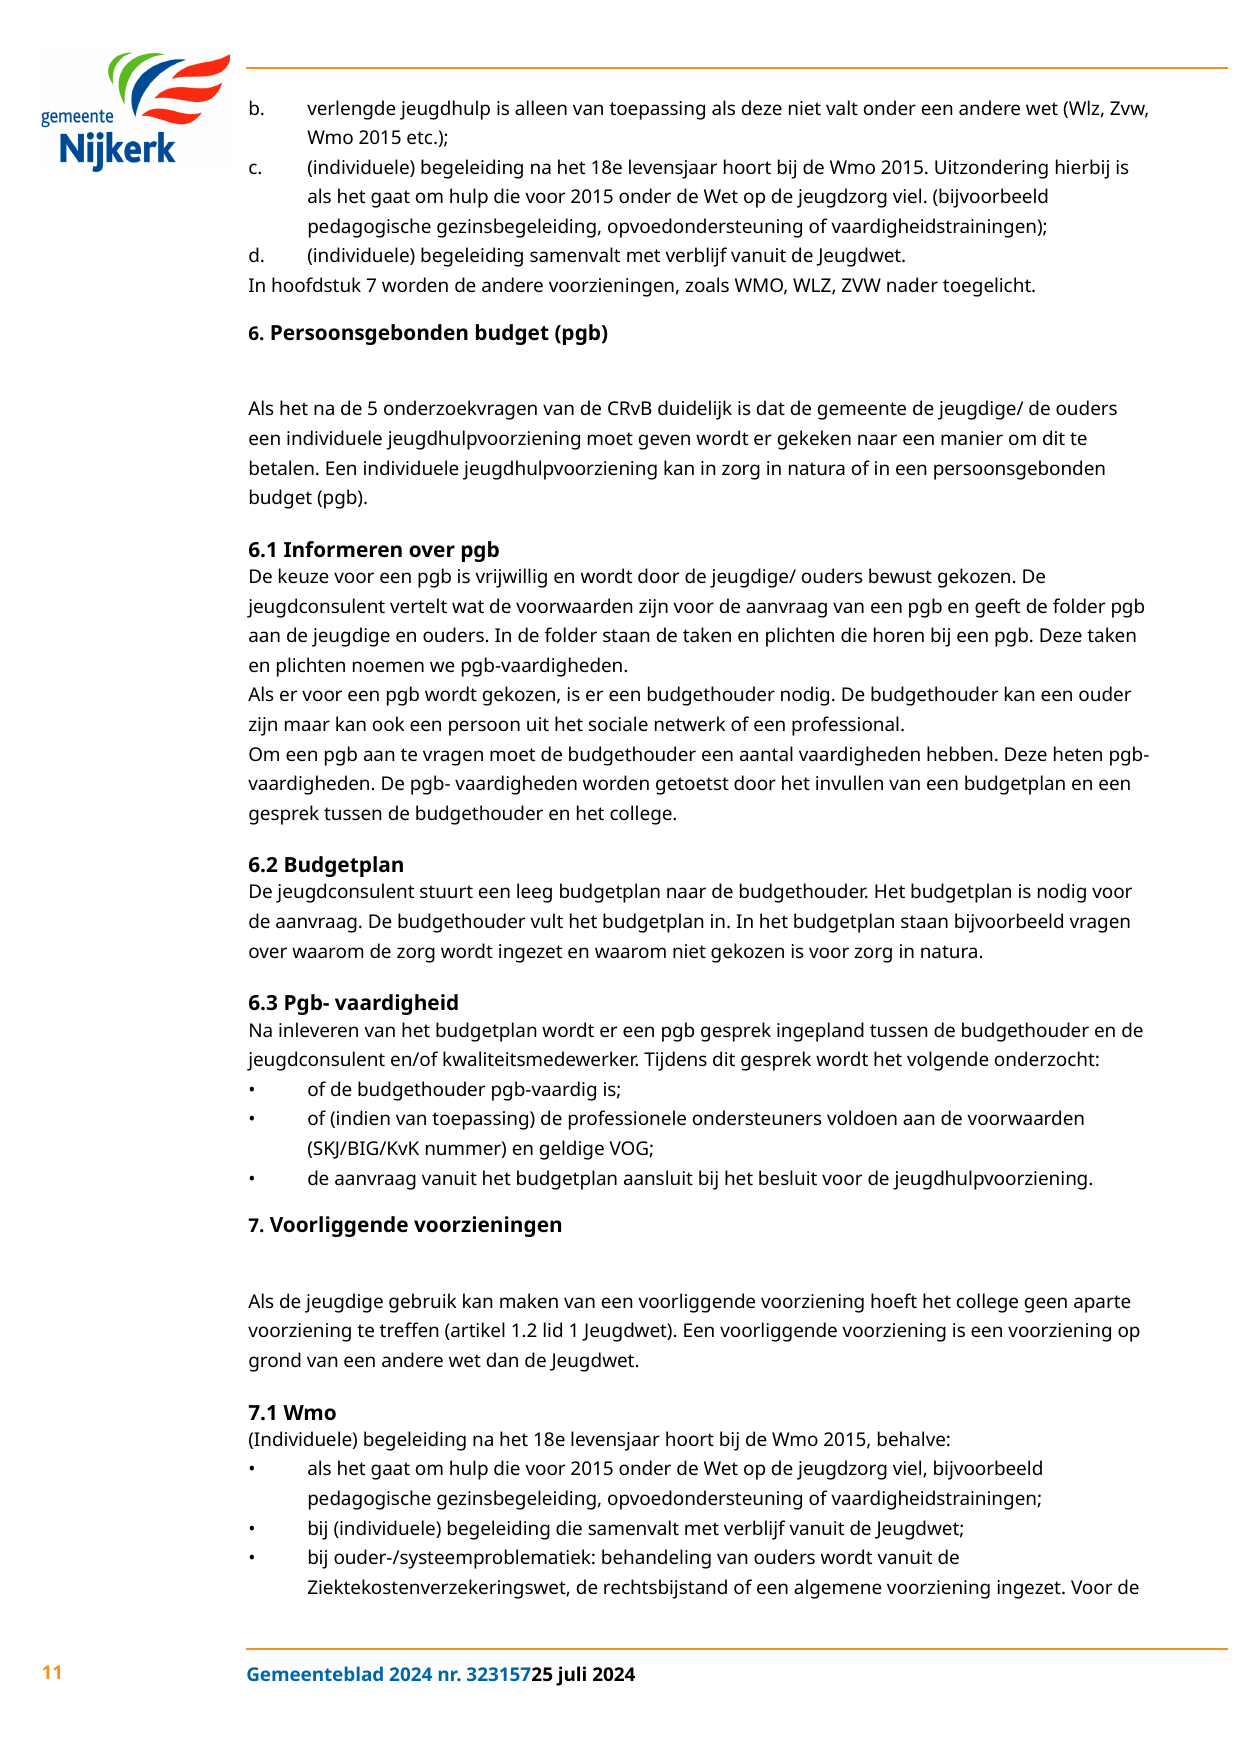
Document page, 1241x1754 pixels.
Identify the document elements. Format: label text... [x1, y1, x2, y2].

text 6. Persoonsgebonden budget (pgb) [248, 318, 1152, 346]
text Na inleveren van het budgetplan wordt er een pgb gesprek ingepland tussen de budgethouder en de jeugdconsulent en/of kwaliteitsmedewerker. Tijdens dit gesprek wordt het volgende onderzocht: [248, 1017, 1152, 1072]
text 6.1 Informeren over pgb [248, 535, 1152, 563]
list bij ouder-/systeemproblematiek: behandeling van ouders wordt vanuit de Ziektekostenverzekeringswet, de rechtsbijstand of een algemene voorziening ingezet. Voor de [248, 1544, 1152, 1600]
list verlengde jeugdhulp is alleen van toepassing als deze niet valt onder een andere wet (Wlz, Zvw, Wmo 2015 etc.); [248, 95, 1152, 150]
text De keuze voor een pgb is vrijwillig en wordt door de jeugdige/ ouders bewust gekozen. De jeugdconsulent vertelt wat de voorwaarden zijn voor de aanvraag van een pgb en geeft de folder pgb aan de jeugdige en ouders. In de folder staan de taken en plichten die horen bij een pgb. Deze taken en plichten noemen we pgb-vaardigheden. [248, 563, 1152, 678]
list of de budgethouder pgb-vaardig is; [248, 1076, 1152, 1102]
text 7.1 Wmo [248, 1398, 1152, 1426]
list (individuele) begeleiding samenvalt met verblijf vanuit de Jeugdwet. [248, 243, 1152, 268]
text Om een pgb aan te vragen moet de budgethouder een aantal vaardigheden hebben. Deze heten pgb-vaardigheden. De pgb- vaardigheden worden getoetst door het invullen van een budgetplan en een gesprek tussen de budgethouder en het college. [248, 741, 1152, 826]
text Als de jeugdige gebruik kan maken van een voorliggende voorziening hoeft het college geen aparte voorziening te treffen (artikel 1.2 lid 1 Jeugdwet). Een voorliggende voorziening is een voorziening op grond van een andere wet dan de Jeugdwet. [248, 1288, 1152, 1373]
list de aanvraag vanuit het budgetplan aansluit bij het besluit voor de jeugdhulpvoorziening. [248, 1165, 1152, 1190]
text Als er voor een pgb wordt gekozen, is er een budgethouder nodig. De budgethouder kan een ouder zijn maar kan ook een persoon uit het sociale netwerk of een professional. [248, 682, 1152, 737]
list (individuele) begeleiding na het 18e levensjaar hoort bij de Wmo 2015. Uitzondering hierbij is als het gaat om hulp die voor 2015 onder de Wet op de jeugdzorg viel. (bijvoorbeeld pedagogische gezinsbegeleiding, opvoedondersteuning of vaardigheidstrainingen); [248, 154, 1152, 239]
picture [41, 47, 231, 172]
list bij (individuele) begeleiding die samenvalt met verblijf vanuit de Jeugdwet; [248, 1515, 1152, 1541]
text 6.2 Budgetplan [248, 850, 1152, 879]
text (Individuele) begeleiding na het 18e levensjaar hoort bij de Wmo 2015, behalve: [248, 1426, 1152, 1452]
text 7. Voorliggende voorzieningen [248, 1210, 1152, 1239]
text 6.3 Pgb- vaardigheid [248, 988, 1152, 1017]
text De jeugdconsulent stuurt een leeg budgetplan naar de budgethouder. Het budgetplan is nodig voor de aanvraag. De budgethouder vult het budgetplan in. In het budgetplan staan bijvoorbeeld vragen over waarom de zorg wordt ingezet en waarom niet gekozen is voor zorg in natura. [248, 879, 1152, 964]
text Als het na de 5 onderzoekvragen van de CRvB duidelijk is dat de gemeente de jeugdige/ de ouders een individuele jeugdhulpvoorziening moet geven wordt er gekeken naar een manier om dit te betalen. Een individuele jeugdhulpvoorziening kan in zorg in natura of in een persoonsgebonden budget (pgb). [248, 396, 1152, 510]
list of (indien van toepassing) de professionele ondersteuners voldoen aan de voorwaarden (SKJ/BIG/KvK nummer) en geldige VOG; [248, 1106, 1152, 1161]
list als het gaat om hulp die voor 2015 onder de Wet op de jeugdzorg viel, bijvoorbeeld pedagogische gezinsbegeleiding, opvoedondersteuning of vaardigheidstrainingen; [248, 1456, 1152, 1511]
text In hoofdstuk 7 worden de andere voorzieningen, zoals WMO, WLZ, ZVW nader toegelicht. [248, 272, 1152, 298]
